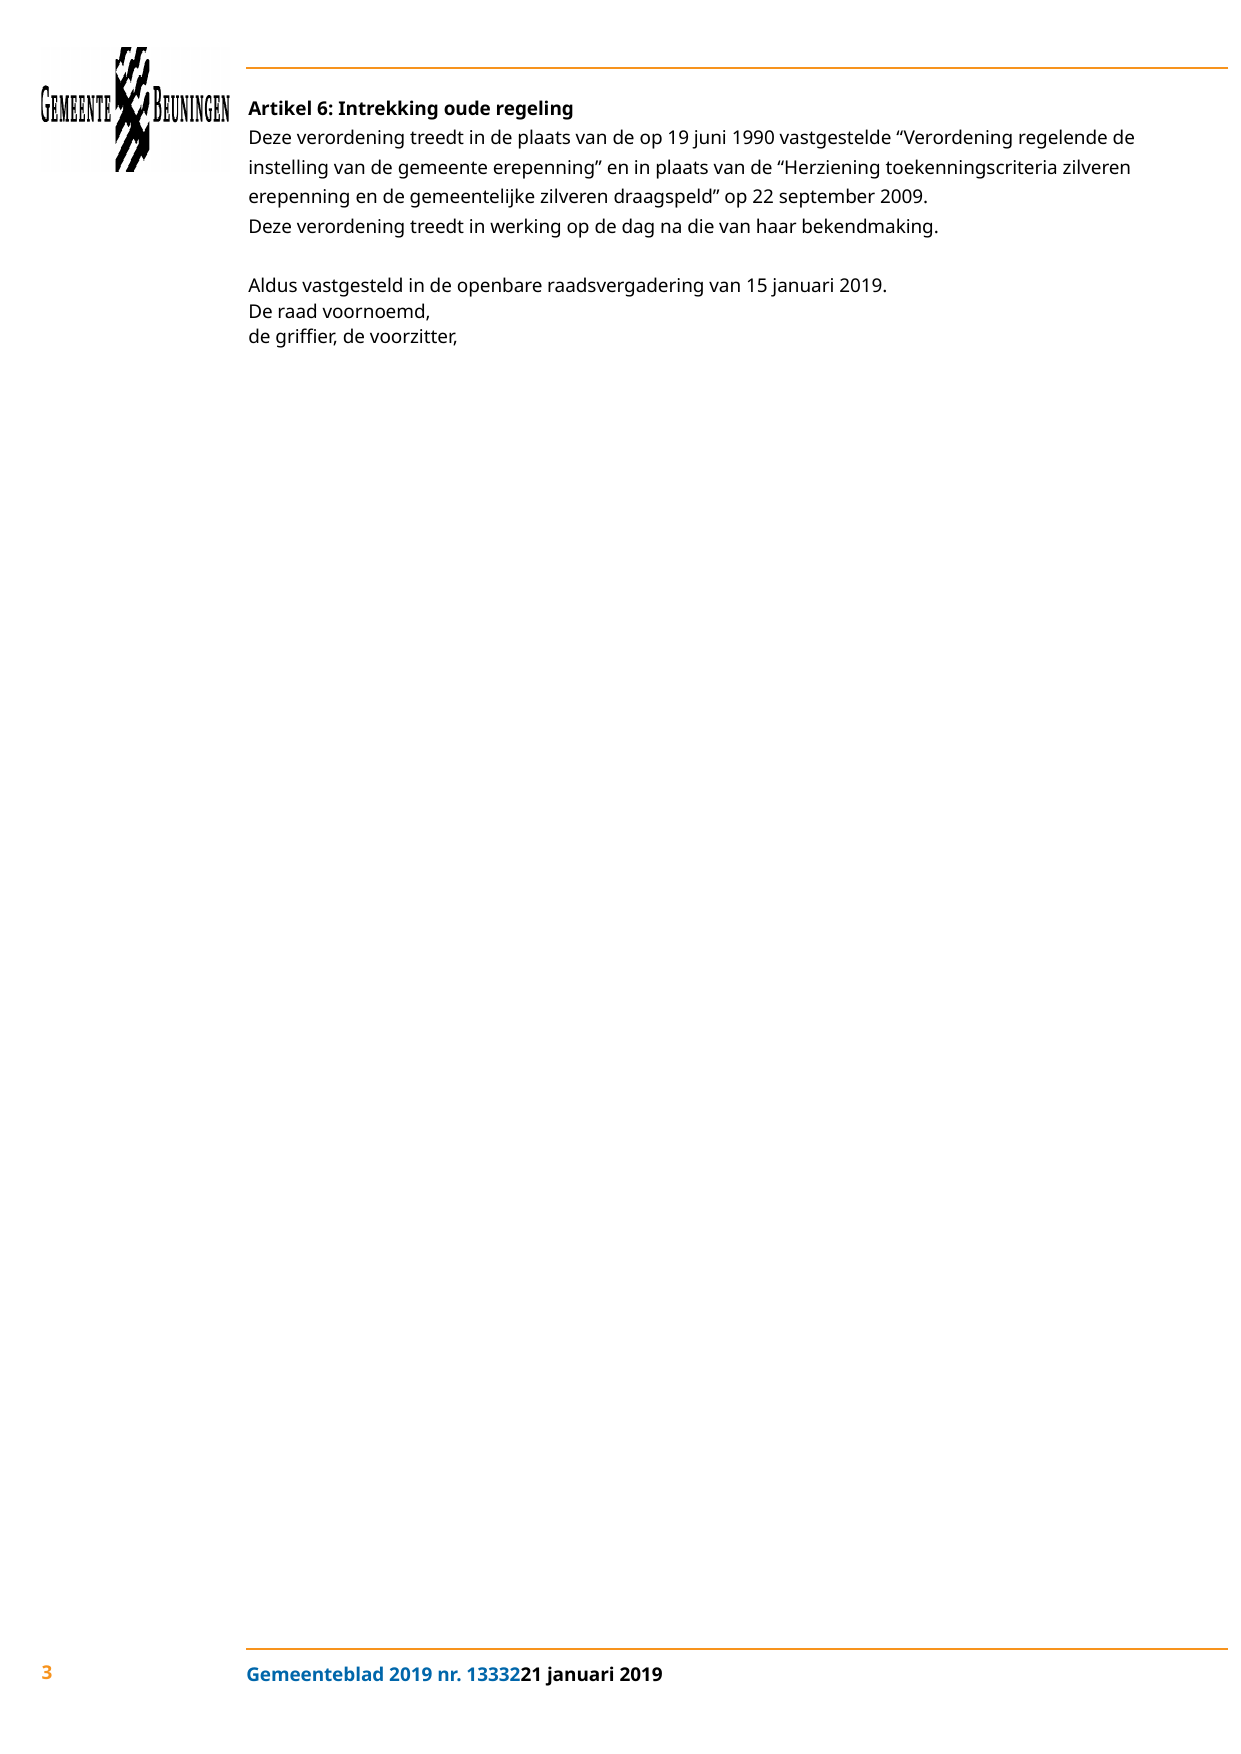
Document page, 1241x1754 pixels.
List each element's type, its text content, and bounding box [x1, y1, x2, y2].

text Deze verordening treedt in werking op de dag na die van haar bekendmaking. [248, 213, 1152, 239]
text Deze verordening treedt in de plaats van de op 19 juni 1990 vastgestelde “Verordening regelende de instelling van de gemeente erepenning” en in plaats van de “Herziening toekenningscriteria zilveren erepenning en de gemeentelijke zilveren draagspeld” op 22 september 2009. [248, 124, 1152, 209]
text De raad voornoemd, [248, 298, 1152, 324]
text Artikel 6: Intrekking oude regeling [248, 95, 1152, 121]
picture [41, 47, 231, 172]
text Aldus vastgesteld in de openbare raadsvergadering van 15 januari 2019. [248, 272, 1152, 298]
text de griffier, de voorzitter, [248, 324, 1152, 349]
